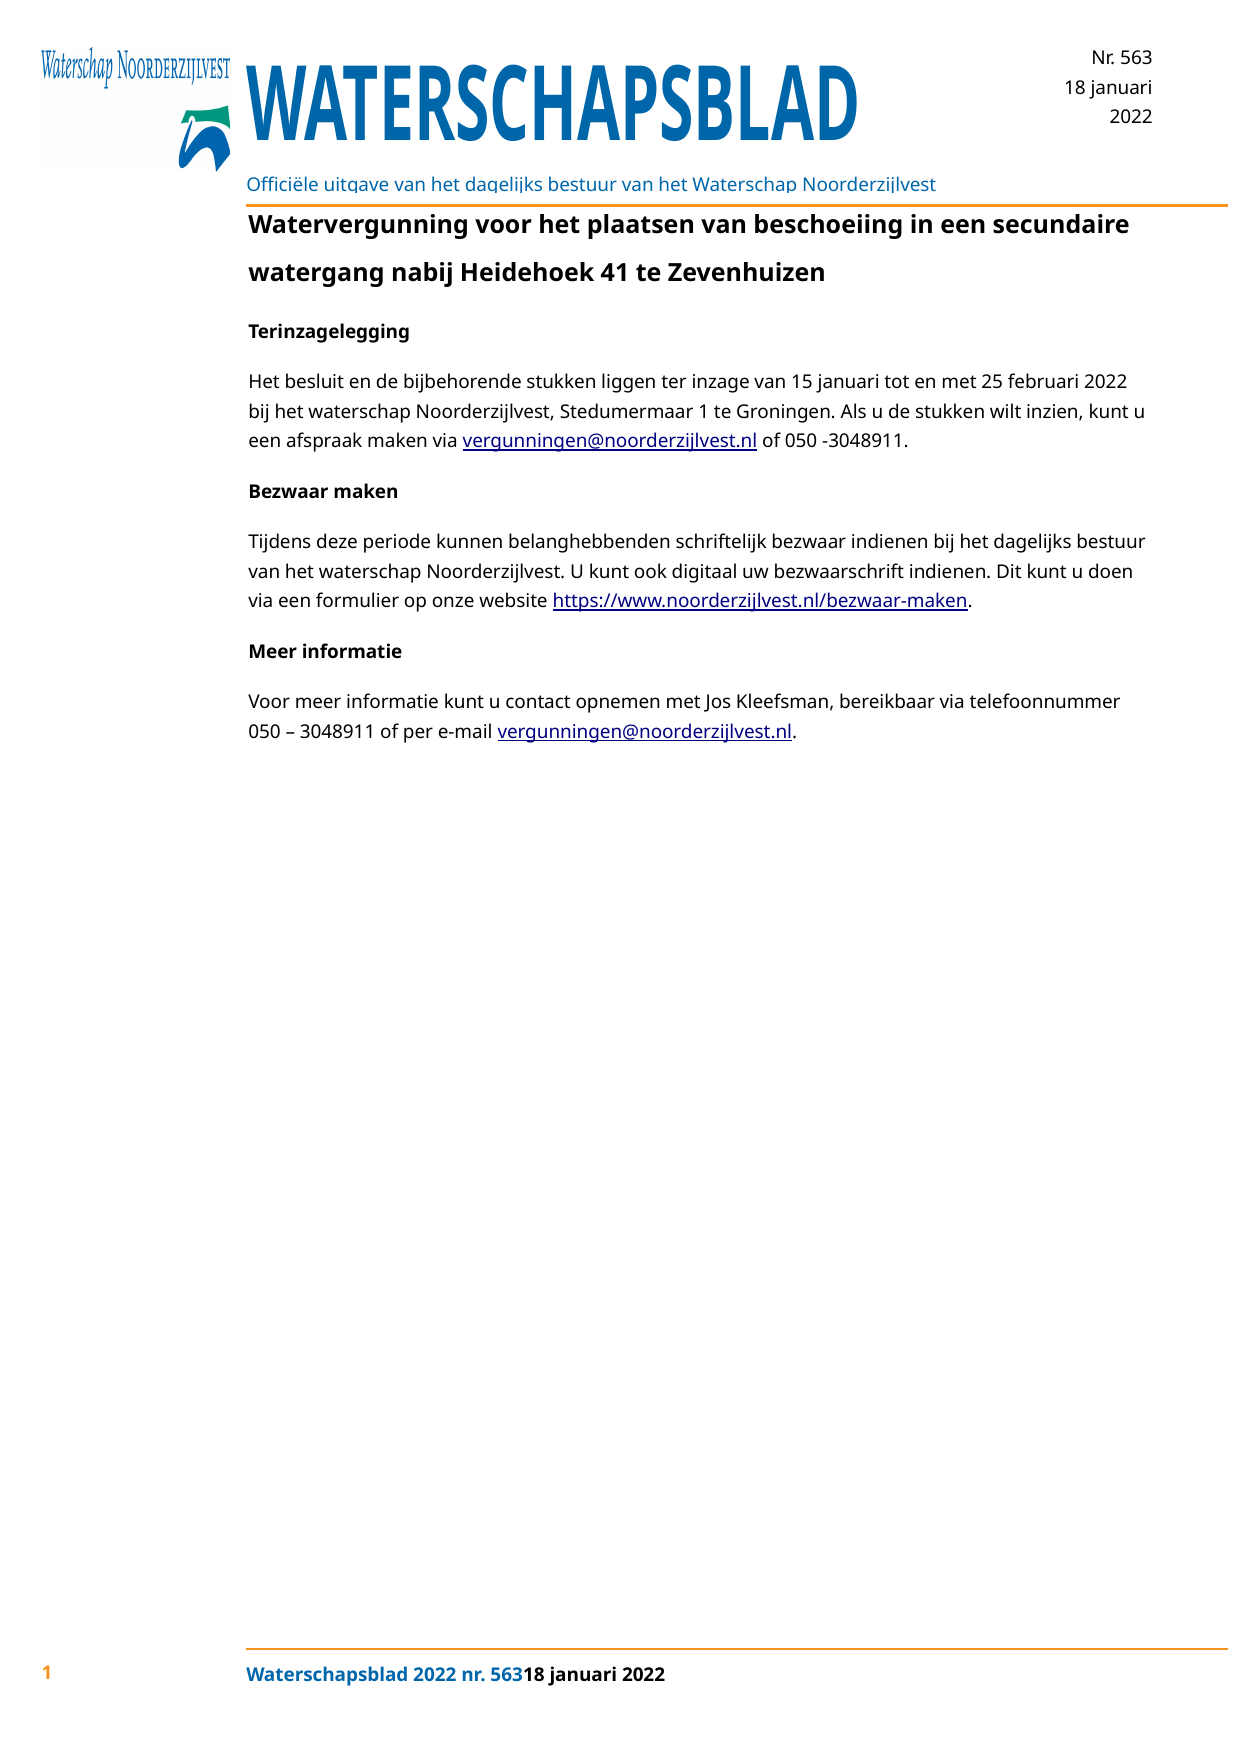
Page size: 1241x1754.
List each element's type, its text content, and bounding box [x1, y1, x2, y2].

text Tijdens deze periode kunnen belanghebbenden schriftelijk bezwaar indienen bij het dagelijks bestuur van het waterschap Noorderzijlvest. U kunt ook digitaal uw bezwaarschrift indienen. Dit kunt u doen via een formulier op onze website https://www.noorderzijlvest.nl/bezwaar-maken. [248, 528, 1152, 613]
text Meer informatie [248, 638, 1152, 664]
text Het besluit en de bijbehorende stukken liggen ter inzage van 15 januari tot en met 25 februari 2022 bij het waterschap Noorderzijlvest, Stedumermaar 1 te Groningen. Als u de stukken wilt inzien, kunt u een afspraak maken via vergunningen@noorderzijlvest.nl of 050 -3048911. [248, 368, 1152, 453]
text Bezwaar maken [248, 478, 1152, 504]
text Terinzagelegging [248, 318, 1152, 344]
text Voor meer informatie kunt u contact opnemen met Jos Kleefsman, bereikbaar via telefoonnummer 050 – 3048911 of per e-mail vergunningen@noorderzijlvest.nl. [248, 688, 1152, 744]
picture [41, 47, 231, 172]
text Watervergunning voor het plaatsen van beschoeiing in een secundaire watergang nabij Heidehoek 41 te Zevenhuizen [248, 207, 1152, 288]
